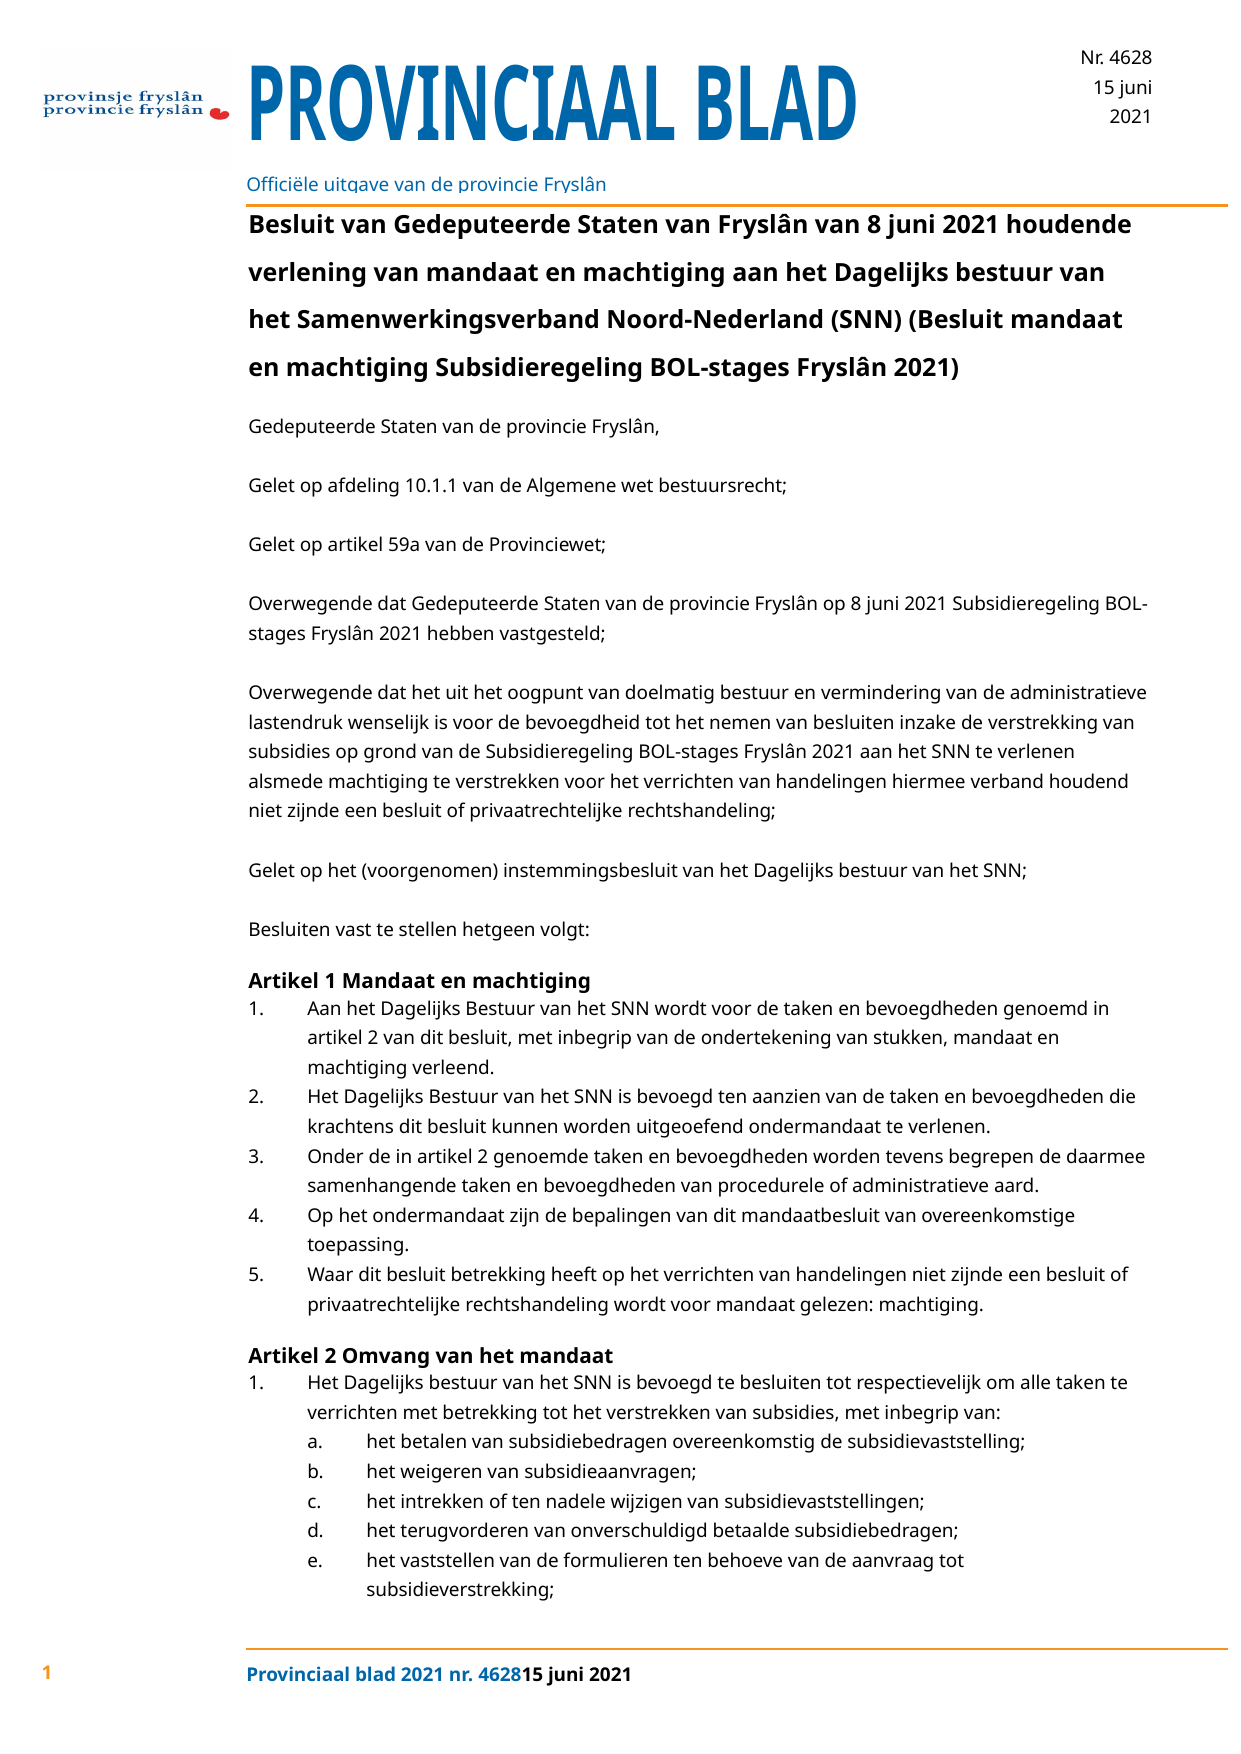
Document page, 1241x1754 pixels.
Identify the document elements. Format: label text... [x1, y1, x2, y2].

picture [41, 47, 231, 172]
text Artikel 1 Mandaat en machtiging [248, 966, 1152, 995]
list het betalen van subsidiebedragen overeenkomstig de subsidievaststelling; [307, 1429, 1152, 1454]
text Besluiten vast te stellen hetgeen volgt: [248, 916, 1152, 942]
text Artikel 2 Omvang van het mandaat [248, 1341, 1152, 1369]
list Aan het Dagelijks Bestuur van het SNN wordt voor de taken en bevoegdheden genoemd in artikel 2 van dit besluit, met inbegrip van de ondertekening van stukken, mandaat en machtiging verleend. [248, 995, 1152, 1080]
list Het Dagelijks Bestuur van het SNN is bevoegd ten aanzien van de taken en bevoegdheden die krachtens dit besluit kunnen worden uitgeoefend ondermandaat te verlenen. [248, 1084, 1152, 1139]
list Op het ondermandaat zijn de bepalingen van dit mandaatbesluit van overeenkomstige toepassing. [248, 1202, 1152, 1257]
list Onder de in artikel 2 genoemde taken en bevoegdheden worden tevens begrepen de daarmee samenhangende taken en bevoegdheden van procedurele of administratieve aard. [248, 1143, 1152, 1198]
text Gelet op afdeling 10.1.1 van de Algemene wet bestuursrecht; [248, 472, 1152, 498]
text Overwegende dat het uit het oogpunt van doelmatig bestuur en vermindering van de administratieve lastendruk wenselijk is voor de bevoegdheid tot het nemen van besluiten inzake de verstrekking van subsidies op grond van de Subsidieregeling BOL-stages Fryslân 2021 aan het SNN te verlenen alsmede machtiging te verstrekken voor het verrichten van handelingen hiermee verband houdend niet zijnde een besluit of privaatrechtelijke rechtshandeling; [248, 679, 1152, 823]
list het vaststellen van de formulieren ten behoeve van de aanvraag tot subsidieverstrekking; [307, 1547, 1152, 1602]
list het intrekken of ten nadele wijzigen van subsidievaststellingen; [307, 1488, 1152, 1514]
text Besluit van Gedeputeerde Staten van Fryslân van 8 juni 2021 houdende verlening van mandaat en machtiging aan het Dagelijks bestuur van het Samenwerkingsverband Noord-Nederland (SNN) (Besluit mandaat en machtiging Subsidieregeling BOL-stages Fryslân 2021) [248, 207, 1152, 384]
list het terugvorderen van onverschuldigd betaalde subsidiebedragen; [307, 1517, 1152, 1543]
list het weigeren van subsidieaanvragen; [307, 1458, 1152, 1484]
list Waar dit besluit betrekking heeft op het verrichten van handelingen niet zijnde een besluit of privaatrechtelijke rechtshandeling wordt voor mandaat gelezen: machtiging. [248, 1261, 1152, 1316]
text Gelet op artikel 59a van de Provinciewet; [248, 531, 1152, 557]
text Gedeputeerde Staten van de provincie Fryslân, [248, 413, 1152, 439]
list Het Dagelijks bestuur van het SNN is bevoegd te besluiten tot respectievelijk om alle taken te verrichten met betrekking tot het verstrekken van subsidies, met inbegrip van: [248, 1369, 1152, 1425]
text Overwegende dat Gedeputeerde Staten van de provincie Fryslân op 8 juni 2021 Subsidieregeling BOL-stages Fryslân 2021 hebben vastgesteld; [248, 591, 1152, 646]
text Gelet op het (voorgenomen) instemmingsbesluit van het Dagelijks bestuur van het SNN; [248, 857, 1152, 883]
